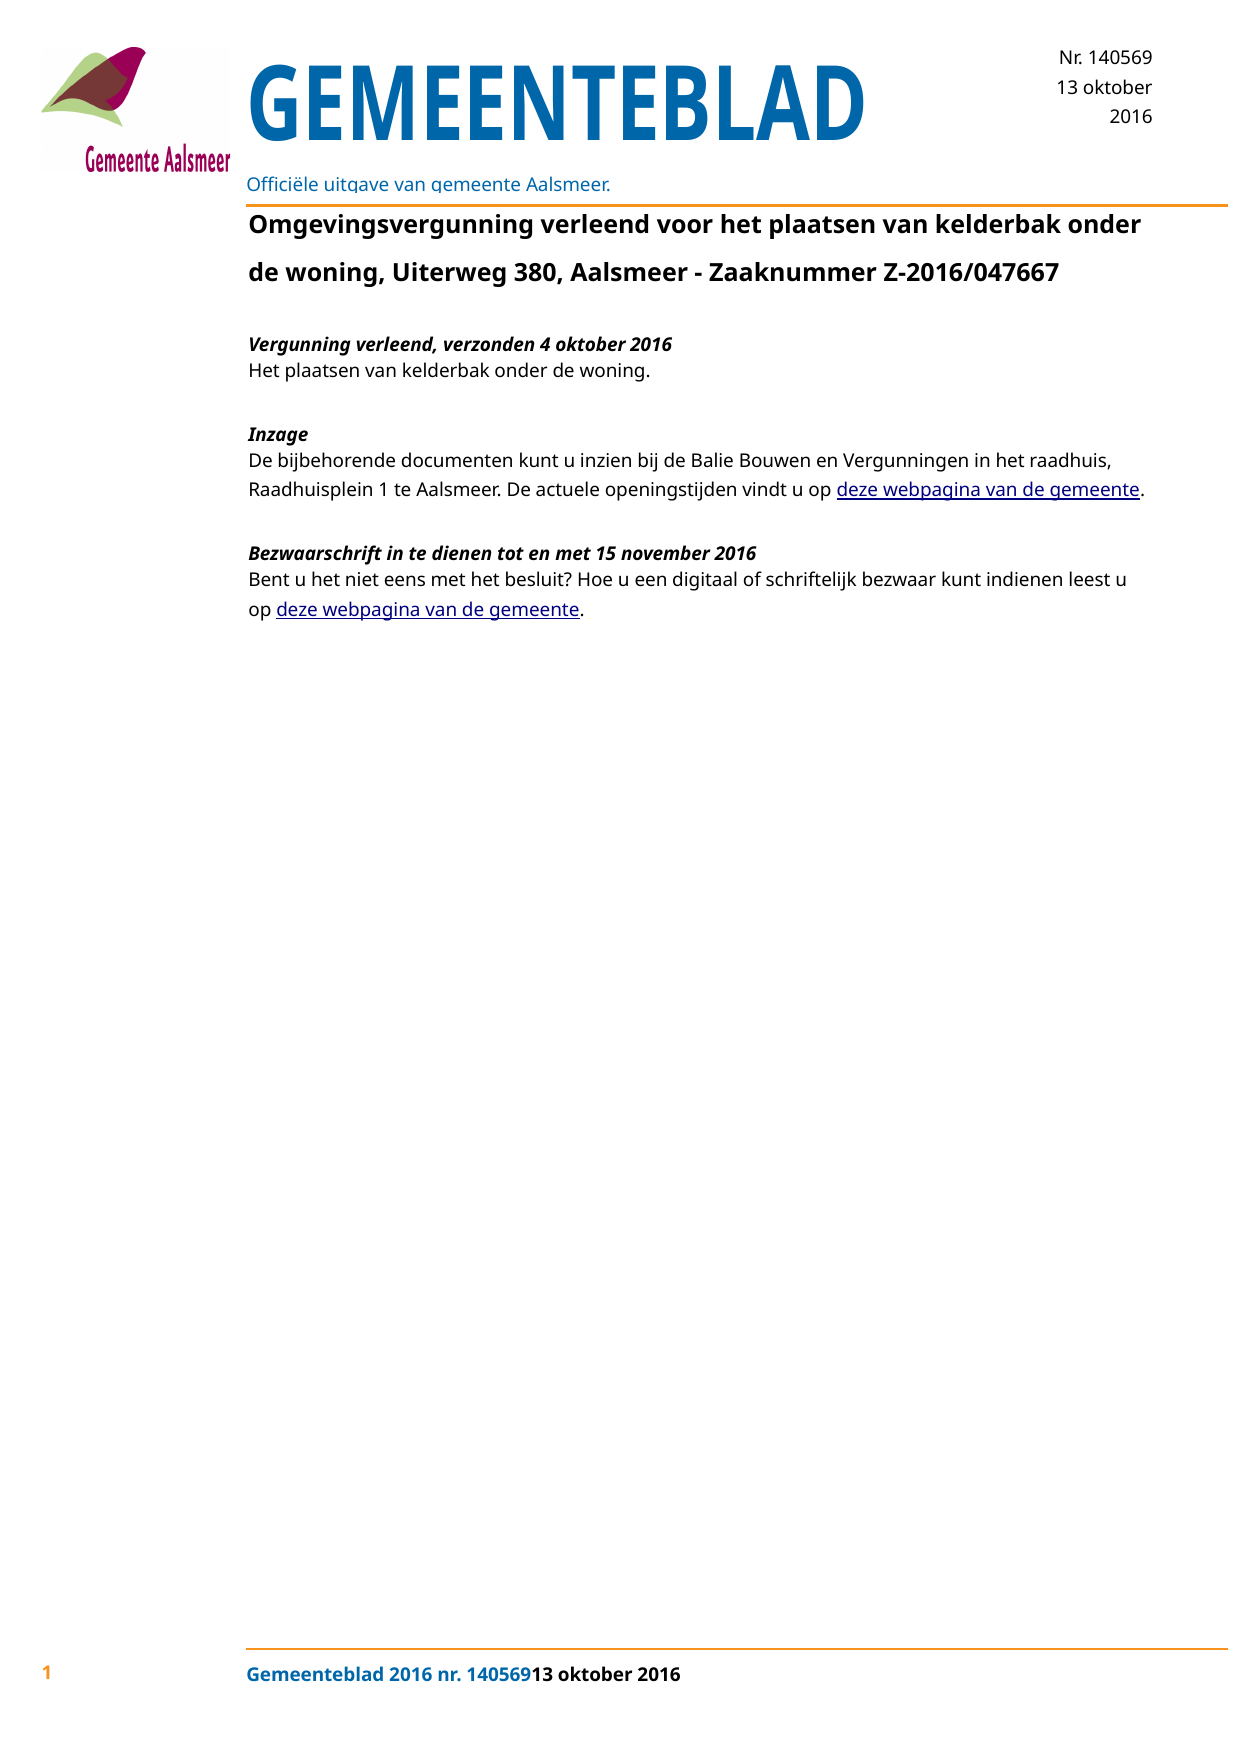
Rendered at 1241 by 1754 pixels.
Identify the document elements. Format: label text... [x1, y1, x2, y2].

text Het plaatsen van kelderbak onder de woning. [248, 357, 1152, 383]
text Bezwaarschrift in te dienen tot en met 15 november 2016 [248, 540, 1152, 566]
picture [41, 47, 231, 172]
text Omgevingsvergunning verleend voor het plaatsen van kelderbak onder de woning, Uiterweg 380, Aalsmeer - Zaaknummer Z-2016/047667 [248, 207, 1152, 288]
text De bijbehorende documenten kunt u inzien bij de Balie Bouwen en Vergunningen in het raadhuis, Raadhuisplein 1 te Aalsmeer. De actuele openingstijden vindt u op deze webpagina van de gemeente. [248, 447, 1152, 502]
text Bent u het niet eens met het besluit? Hoe u een digitaal of schriftelijk bezwaar kunt indienen leest u op deze webpagina van de gemeente. [248, 566, 1152, 621]
text Vergunning verleend, verzonden 4 oktober 2016 [248, 331, 1152, 357]
text Inzage [248, 421, 1152, 447]
